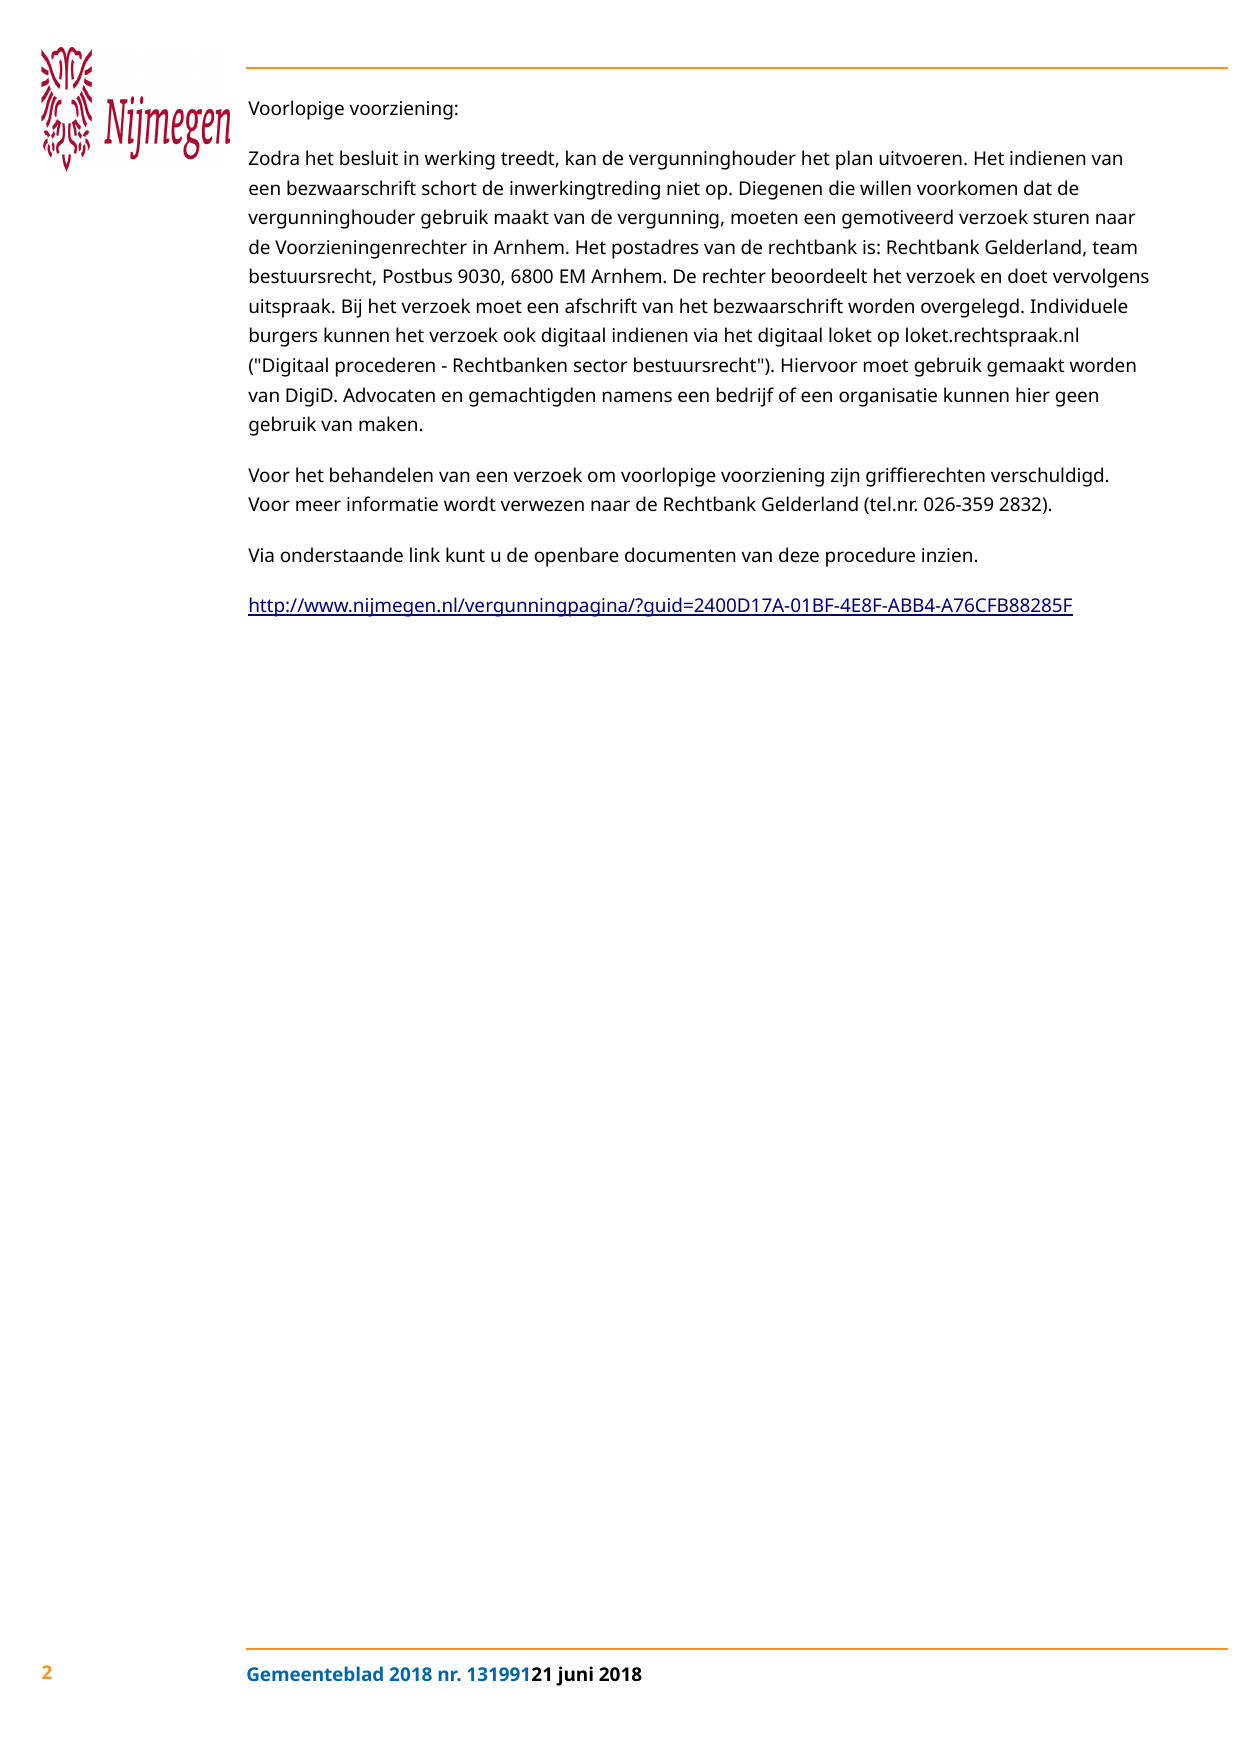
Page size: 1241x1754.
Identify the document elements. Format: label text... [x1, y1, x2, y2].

text Via onderstaande link kunt u de openbare documenten van deze procedure inzien. [248, 542, 1152, 568]
text Voor het behandelen van een verzoek om voorlopige voorziening zijn griffierechten verschuldigd. Voor meer informatie wordt verwezen naar de Rechtbank Gelderland (tel.nr. 026-359 2832). [248, 462, 1152, 517]
picture [41, 47, 231, 172]
text Zodra het besluit in werking treedt, kan de vergunninghouder het plan uitvoeren. Het indienen van een bezwaarschrift schort de inwerkingtreding niet op. Diegenen die willen voorkomen dat de vergunninghouder gebruik maakt van de vergunning, moeten een gemotiveerd verzoek sturen naar de Voorzieningenrechter in Arnhem. Het postadres van de rechtbank is: Rechtbank Gelderland, team bestuursrecht, Postbus 9030, 6800 EM Arnhem. De rechter beoordeelt het verzoek en doet vervolgens uitspraak. Bij het verzoek moet een afschrift van het bezwaarschrift worden overgelegd. Individuele burgers kunnen het verzoek ook digitaal indienen via het digitaal loket op loket.rechtspraak.nl ("Digitaal procederen - Rechtbanken sector bestuursrecht"). Hiervoor moet gebruik gemaakt worden van DigiD. Advocaten en gemachtigden namens een bedrijf of een organisatie kunnen hier geen gebruik van maken. [248, 145, 1152, 437]
text http://www.nijmegen.nl/vergunningpagina/?guid=2400D17A-01BF-4E8F-ABB4-A76CFB88285F [248, 592, 1152, 618]
text Voorlopige voorziening: [248, 95, 1152, 121]
